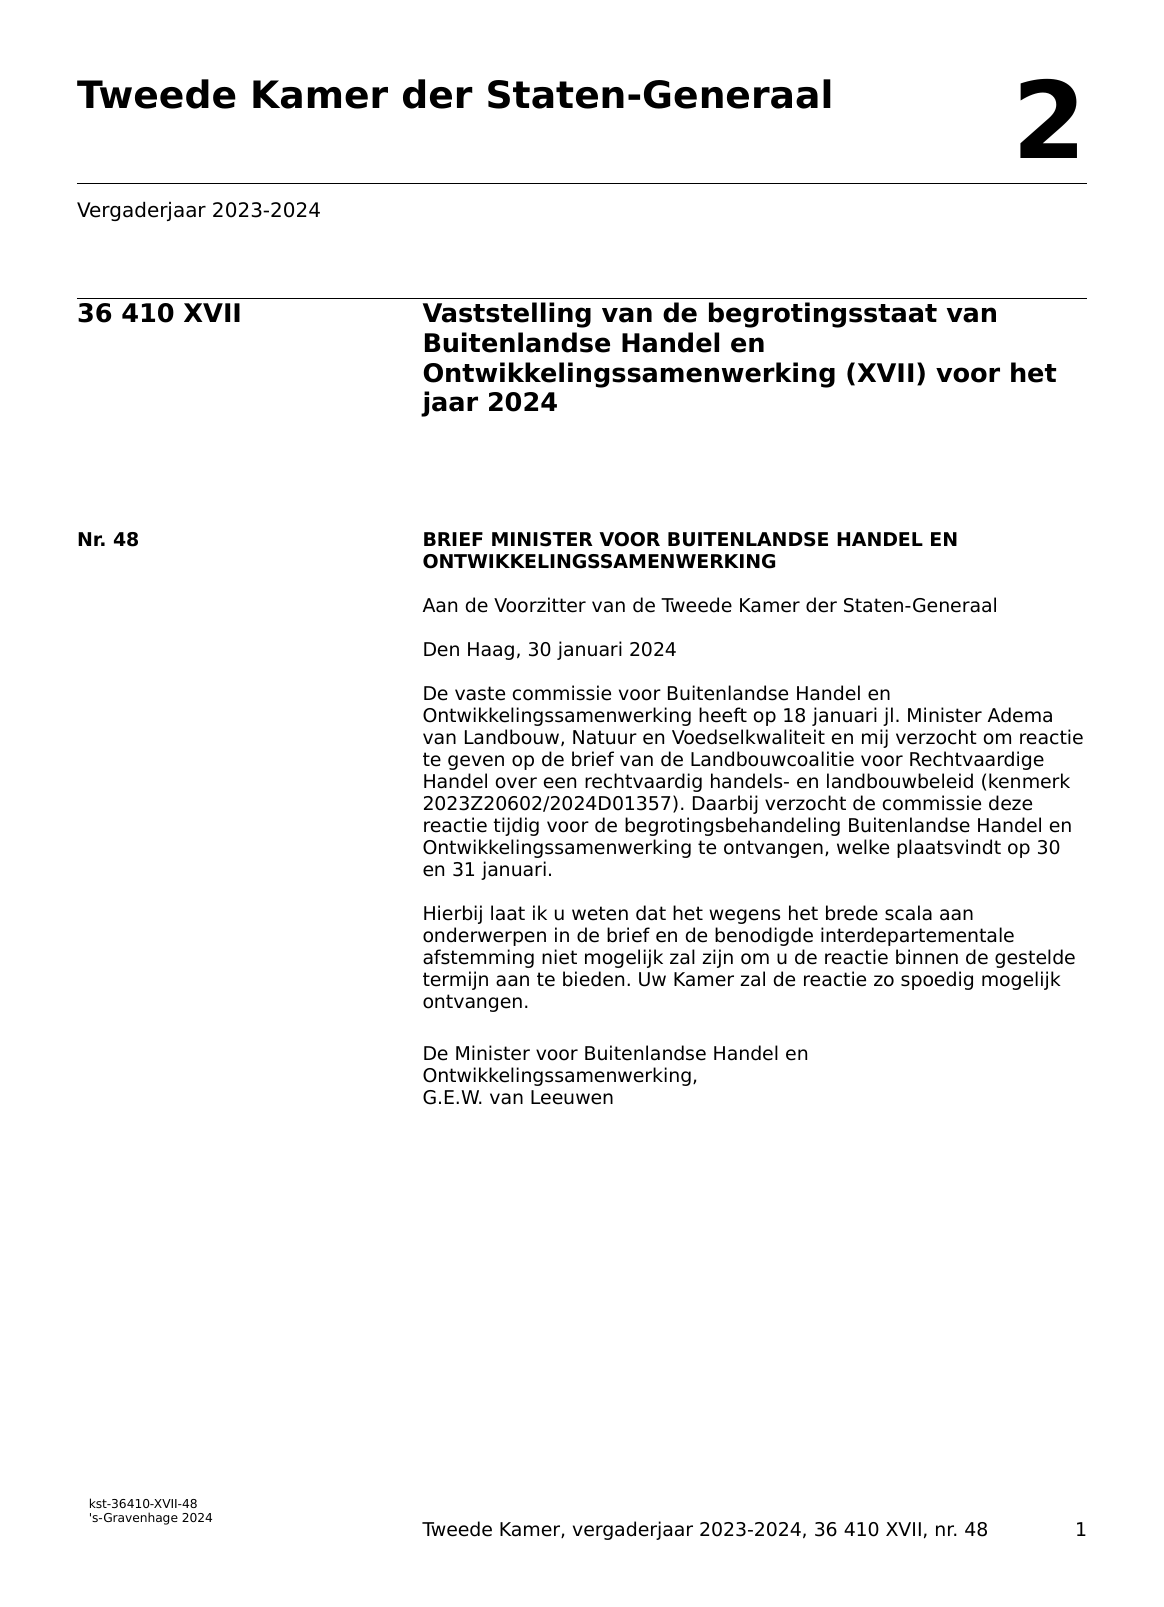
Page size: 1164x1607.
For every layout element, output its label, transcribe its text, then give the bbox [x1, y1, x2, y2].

table_header 2 [886, 59, 1087, 183]
text 's-Gravenhage 2024 [88, 1511, 323, 1525]
table_header Tweede Kamer der Staten-Generaal [77, 59, 886, 183]
text De vaste commissie voor Buitenlandse Handel en Ontwikkelingssamenwerking heeft op 18 januari jl. Minister Adema van Landbouw, Natuur en Voedselkwaliteit en mij verzocht om reactie te geven op de brief van de Landbouwcoalitie voor Rechtvaardige Handel over een rechtvaardig handels- en landbouwbeleid (kenmerk 2023Z20602/2024D01357). Daarbij verzocht de commissie deze reactie tijdig voor de begrotingsbehandeling Buitenlandse Handel en Ontwikkelingssamenwerking te ontvangen, welke plaatsvindt op 30 en 31 januari. [422, 683, 1087, 881]
text Den Haag, 30 januari 2024 [422, 639, 1087, 661]
text kst-36410-XVII-48 [88, 1497, 323, 1511]
table_cell Vergaderjaar 2023-2024 [77, 184, 1087, 298]
text Aan de Voorzitter van de Tweede Kamer der Staten-Generaal [422, 595, 1087, 617]
text De Minister voor Buitenlandse Handel en Ontwikkelingssamenwerking, G.E.W. van Leeuwen [422, 1043, 1087, 1109]
subtitle Nr. 48 BRIEF MINISTER VOOR BUITENLANDSE HANDEL EN ONTWIKKELINGSSAMENWERKING [77, 529, 1087, 573]
subtitle 36 410 XVII Vaststelling van de begrotingsstaat van Buitenlandse Handel en Ontwikkelingssamenwerking (XVII) voor het jaar 2024 [77, 299, 1087, 418]
text Hierbij laat ik u weten dat het wegens het brede scala aan onderwerpen in de brief en de benodigde interdepartementale afstemming niet mogelijk zal zijn om u de reactie binnen de gestelde termijn aan te bieden. Uw Kamer zal de reactie zo spoedig mogelijk ontvangen. [422, 903, 1087, 1013]
